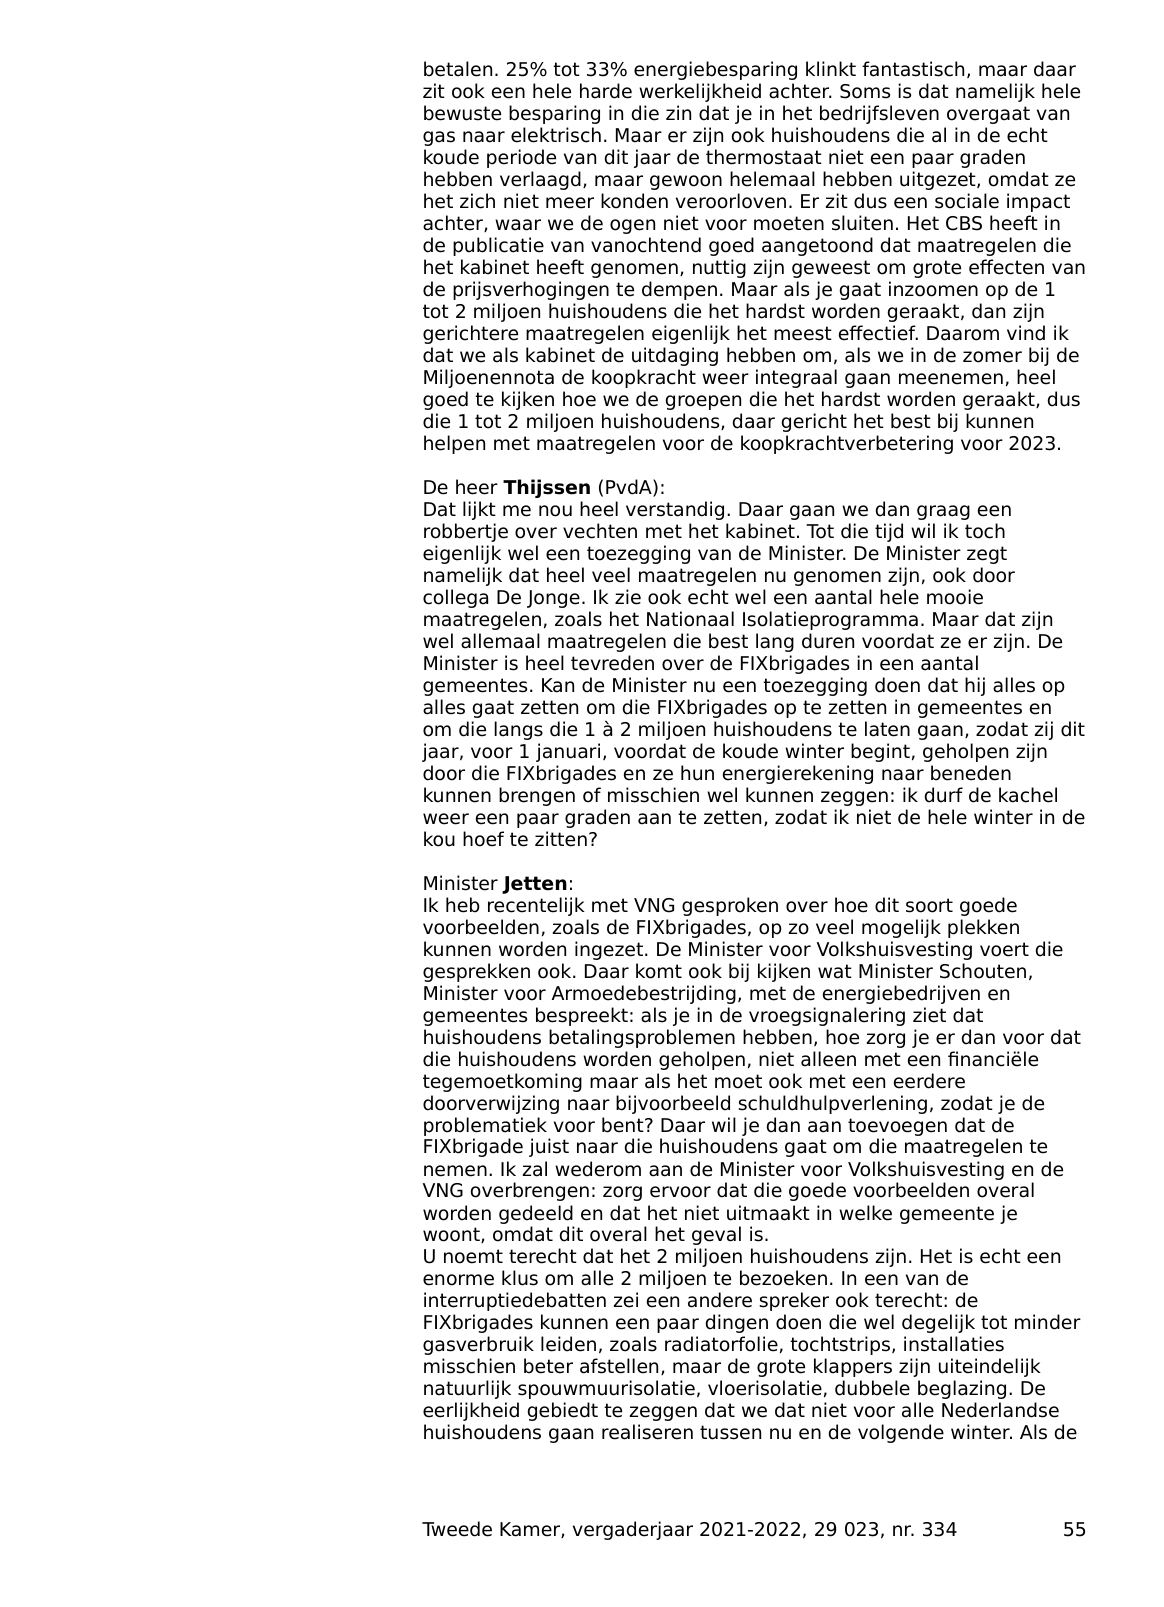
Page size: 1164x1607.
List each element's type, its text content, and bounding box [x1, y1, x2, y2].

text U noemt terecht dat het 2 miljoen huishoudens zijn. Het is echt een enorme klus om alle 2 miljoen te bezoeken. In een van de interruptiedebatten zei een andere spreker ook terecht: de FIXbrigades kunnen een paar dingen doen die wel degelijk tot minder gasverbruik leiden, zoals radiatorfolie, tochtstrips, installaties misschien beter afstellen, maar de grote klappers zijn uiteindelijk natuurlijk spouwmuurisolatie, vloerisolatie, dubbele beglazing. De eerlijkheid gebiedt te zeggen dat we dat niet voor alle Nederlandse huishoudens gaan realiseren tussen nu en de volgende winter. Als de [422, 1246, 1087, 1444]
text Ik heb recentelijk met VNG gesproken over hoe dit soort goede voorbeelden, zoals de FIXbrigades, op zo veel mogelijk plekken kunnen worden ingezet. De Minister voor Volkshuisvesting voert die gesprekken ook. Daar komt ook bij kijken wat Minister Schouten, Minister voor Armoedebestrijding, met de energiebedrijven en gemeentes bespreekt: als je in de vroegsignalering ziet dat huishoudens betalingsproblemen hebben, hoe zorg je er dan voor dat die huishoudens worden geholpen, niet alleen met een financiële tegemoetkoming maar als het moet ook met een eerdere doorverwijzing naar bijvoorbeeld schuldhulpverlening, zodat je de problematiek voor bent? Daar wil je dan aan toevoegen dat de FIXbrigade juist naar die huishoudens gaat om die maatregelen te nemen. Ik zal wederom aan de Minister voor Volkshuisvesting en de VNG overbrengen: zorg ervoor dat die goede voorbeelden overal worden gedeeld en dat het niet uitmaakt in welke gemeente je woont, omdat dit overal het geval is. [422, 895, 1087, 1246]
text Minister Jetten: [422, 873, 1087, 895]
text betalen. 25% tot 33% energiebesparing klinkt fantastisch, maar daar zit ook een hele harde werkelijkheid achter. Soms is dat namelijk hele bewuste besparing in die zin dat je in het bedrijfsleven overgaat van gas naar elektrisch. Maar er zijn ook huishoudens die al in de echt koude periode van dit jaar de thermostaat niet een paar graden hebben verlaagd, maar gewoon helemaal hebben uitgezet, omdat ze het zich niet meer konden veroorloven. Er zit dus een sociale impact achter, waar we de ogen niet voor moeten sluiten. Het CBS heeft in de publicatie van vanochtend goed aangetoond dat maatregelen die het kabinet heeft genomen, nuttig zijn geweest om grote effecten van de prijsverhogingen te dempen. Maar als je gaat inzoomen op de 1 tot 2 miljoen huishoudens die het hardst worden geraakt, dan zijn gerichtere maatregelen eigenlijk het meest effectief. Daarom vind ik dat we als kabinet de uitdaging hebben om, als we in de zomer bij de Miljoenennota de koopkracht weer integraal gaan meenemen, heel goed te kijken hoe we de groepen die het hardst worden geraakt, dus die 1 tot 2 miljoen huishoudens, daar gericht het best bij kunnen helpen met maatregelen voor de koopkrachtverbetering voor 2023. [422, 59, 1087, 455]
text Dat lijkt me nou heel verstandig. Daar gaan we dan graag een robbertje over vechten met het kabinet. Tot die tijd wil ik toch eigenlijk wel een toezegging van de Minister. De Minister zegt namelijk dat heel veel maatregelen nu genomen zijn, ook door collega De Jonge. Ik zie ook echt wel een aantal hele mooie maatregelen, zoals het Nationaal Isolatieprogramma. Maar dat zijn wel allemaal maatregelen die best lang duren voordat ze er zijn. De Minister is heel tevreden over de FIXbrigades in een aantal gemeentes. Kan de Minister nu een toezegging doen dat hij alles op alles gaat zetten om die FIXbrigades op te zetten in gemeentes en om die langs die 1 à 2 miljoen huishoudens te laten gaan, zodat zij dit jaar, voor 1 januari, voordat de koude winter begint, geholpen zijn door die FIXbrigades en ze hun energierekening naar beneden kunnen brengen of misschien wel kunnen zeggen: ik durf de kachel weer een paar graden aan te zetten, zodat ik niet de hele winter in de kou hoef te zitten? [422, 499, 1087, 851]
text De heer Thijssen (PvdA): [422, 477, 1087, 499]
